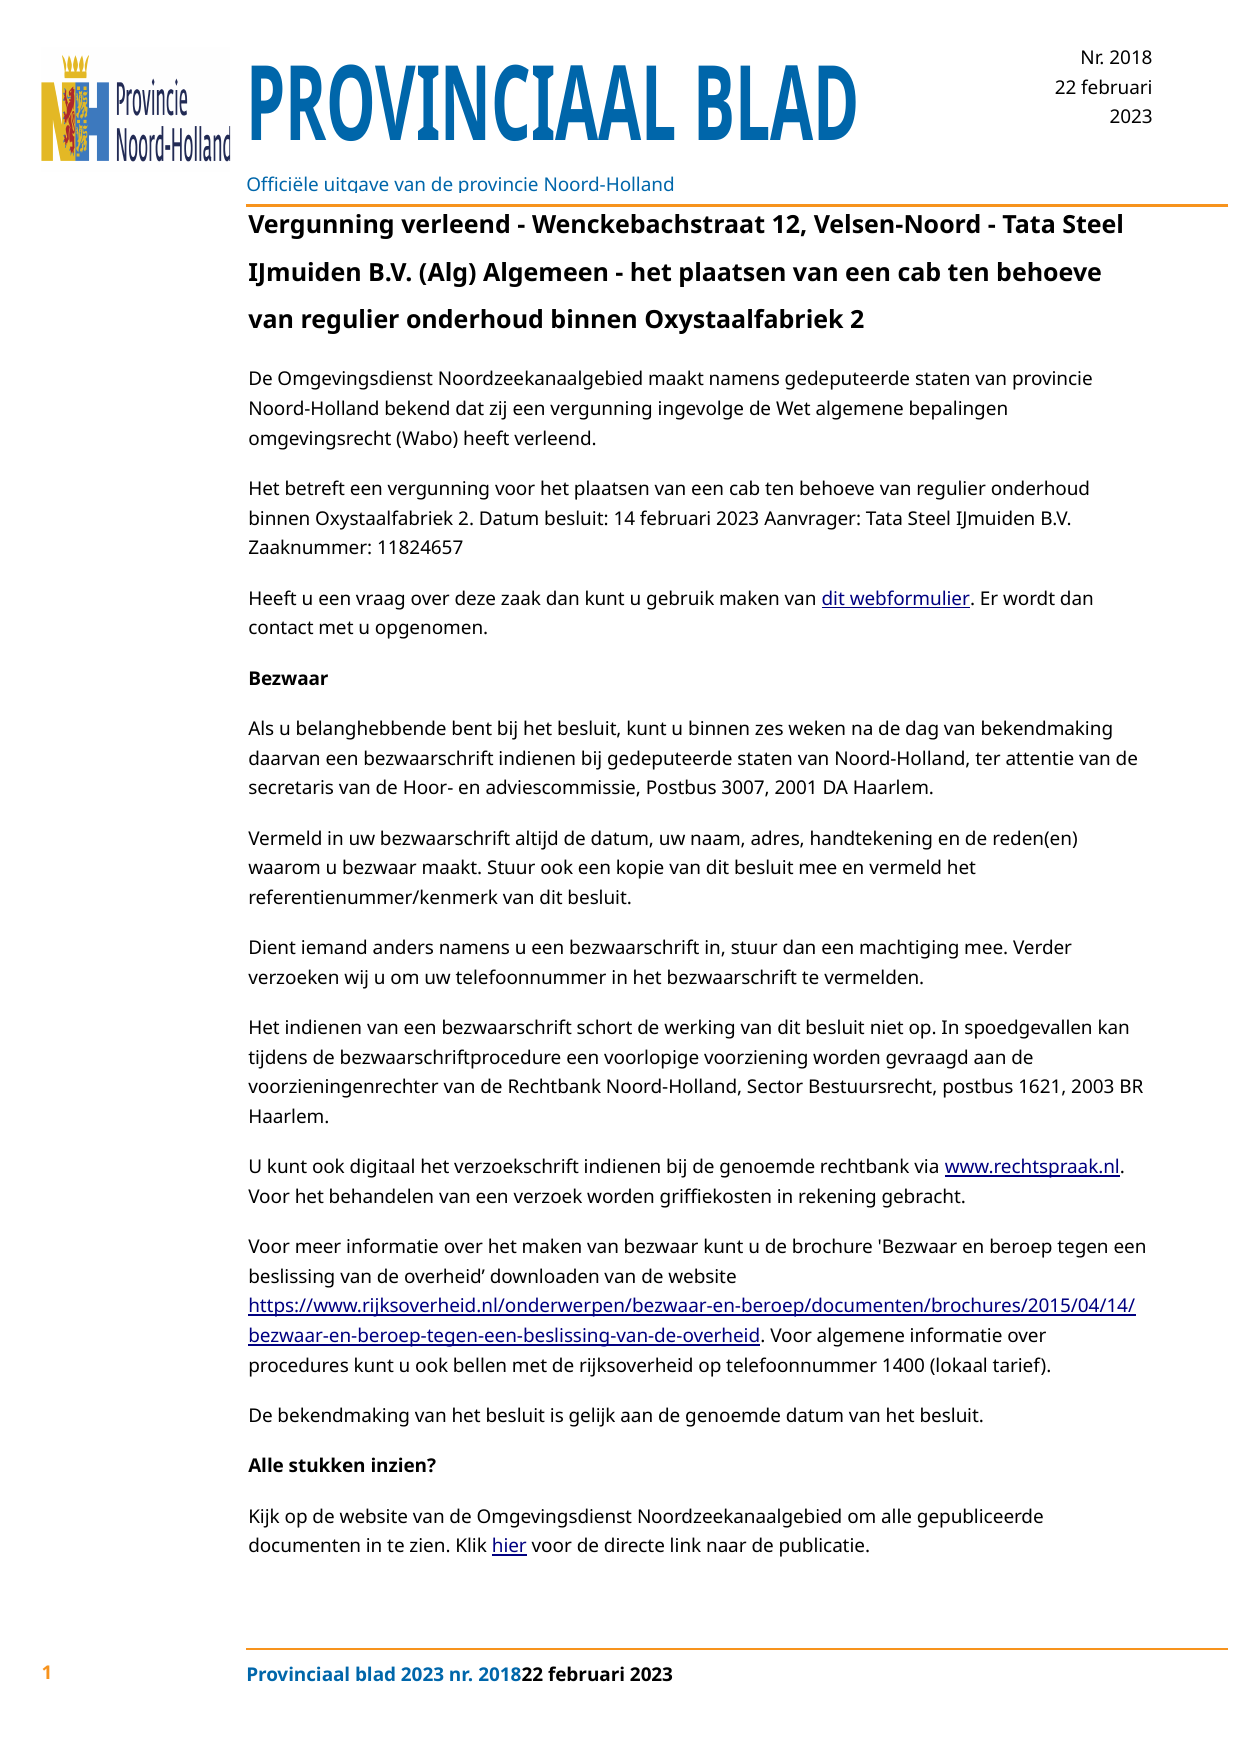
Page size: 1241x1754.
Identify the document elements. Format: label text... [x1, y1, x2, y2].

text Het betreft een vergunning voor het plaatsen van een cab ten behoeve van regulier onderhoud binnen Oxystaalfabriek 2. Datum besluit: 14 februari 2023 Aanvrager: Tata Steel IJmuiden B.V. Zaaknummer: 11824657 [248, 475, 1152, 560]
text Vergunning verleend - Wenckebachstraat 12, Velsen-Noord - Tata Steel IJmuiden B.V. (Alg) Algemeen - het plaatsen van een cab ten behoeve van regulier onderhoud binnen Oxystaalfabriek 2 [248, 207, 1152, 336]
text Dient iemand anders namens u een bezwaarschrift in, stuur dan een machtiging mee. Verder verzoeken wij u om uw telefoonnummer in het bezwaarschrift te vermelden. [248, 934, 1152, 989]
text U kunt ook digitaal het verzoekschrift indienen bij de genoemde rechtbank via www.rechtspraak.nl. Voor het behandelen van een verzoek worden griffiekosten in rekening gebracht. [248, 1153, 1152, 1209]
text Bezwaar [248, 665, 1152, 690]
text Heeft u een vraag over deze zaak dan kunt u gebruik maken van dit webformulier. Er wordt dan contact met u opgenomen. [248, 585, 1152, 640]
text De bekendmaking van het besluit is gelijk aan de genoemde datum van het besluit. [248, 1402, 1152, 1428]
text Als u belanghebbende bent bij het besluit, kunt u binnen zes weken na de dag van bekendmaking daarvan een bezwaarschrift indienen bij gedeputeerde staten van Noord-Holland, ter attentie van de secretaris van de Hoor- en adviescommissie, Postbus 3007, 2001 DA Haarlem. [248, 715, 1152, 800]
text Voor meer informatie over het maken van bezwaar kunt u de brochure 'Bezwaar en beroep tegen een beslissing van de overheid’ downloaden van de website https://www.rijksoverheid.nl/onderwerpen/bezwaar-en-beroep/documenten/brochures/2015/04/14/bezwaar-en-beroep-tegen-een-beslissing-van-de-overheid. Voor algemene informatie over procedures kunt u ook bellen met de rijksoverheid op telefoonnummer 1400 (lokaal tarief). [248, 1233, 1152, 1377]
text Kijk op de website van de Omgevingsdienst Noordzeekanaalgebied om alle gepubliceerde documenten in te zien. Klik hier voor de directe link naar de publicatie. [248, 1503, 1152, 1558]
text De Omgevingsdienst Noordzeekanaalgebied maakt namens gedeputeerde staten van provincie Noord-Holland bekend dat zij een vergunning ingevolge de Wet algemene bepalingen omgevingsrecht (Wabo) heeft verleend. [248, 366, 1152, 450]
text Het indienen van een bezwaarschrift schort de werking van dit besluit niet op. In spoedgevallen kan tijdens de bezwaarschriftprocedure een voorlopige voorziening worden gevraagd aan de voorzieningenrechter van de Rechtbank Noord-Holland, Sector Bestuursrecht, postbus 1621, 2003 BR Haarlem. [248, 1014, 1152, 1129]
text Vermeld in uw bezwaarschrift altijd de datum, uw naam, adres, handtekening en de reden(en) waarom u bezwaar maakt. Stuur ook een kopie van dit besluit mee en vermeld het referentienummer/kenmerk van dit besluit. [248, 825, 1152, 909]
picture [41, 47, 231, 172]
text Alle stukken inzien? [248, 1453, 1152, 1478]
